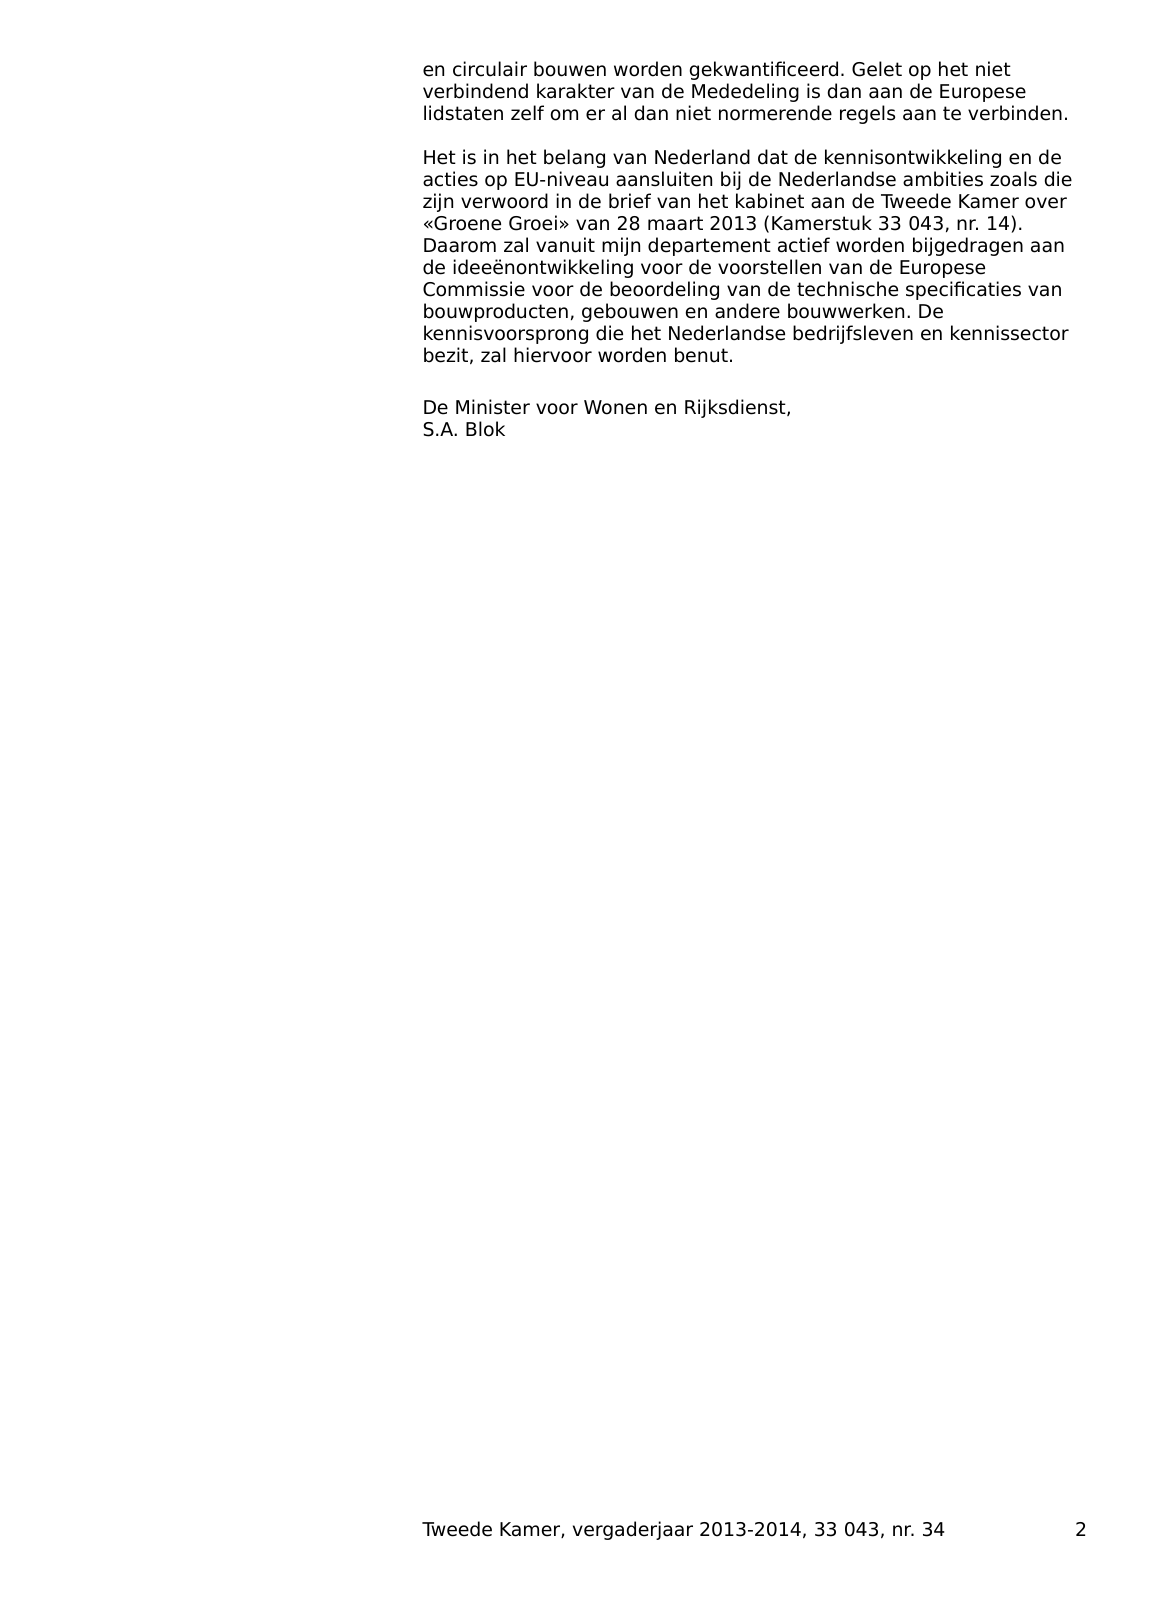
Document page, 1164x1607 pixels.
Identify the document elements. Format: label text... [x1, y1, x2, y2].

text De Minister voor Wonen en Rijksdienst, S.A. Blok [422, 397, 1087, 441]
text Het is in het belang van Nederland dat de kennisontwikkeling en de acties op EU-niveau aansluiten bij de Nederlandse ambities zoals die zijn verwoord in de brief van het kabinet aan de Tweede Kamer over «Groene Groei» van 28 maart 2013 (Kamerstuk 33 043, nr. 14). Daarom zal vanuit mijn departement actief worden bijgedragen aan de ideeënontwikkeling voor de voorstellen van de Europese Commissie voor de beoordeling van de technische specificaties van bouwproducten, gebouwen en andere bouwwerken. De kennisvoorsprong die het Nederlandse bedrijfsleven en kennissector bezit, zal hiervoor worden benut. [422, 147, 1087, 367]
text en circulair bouwen worden gekwantificeerd. Gelet op het niet verbindend karakter van de Mededeling is dan aan de Europese lidstaten zelf om er al dan niet normerende regels aan te verbinden. [422, 59, 1087, 125]
